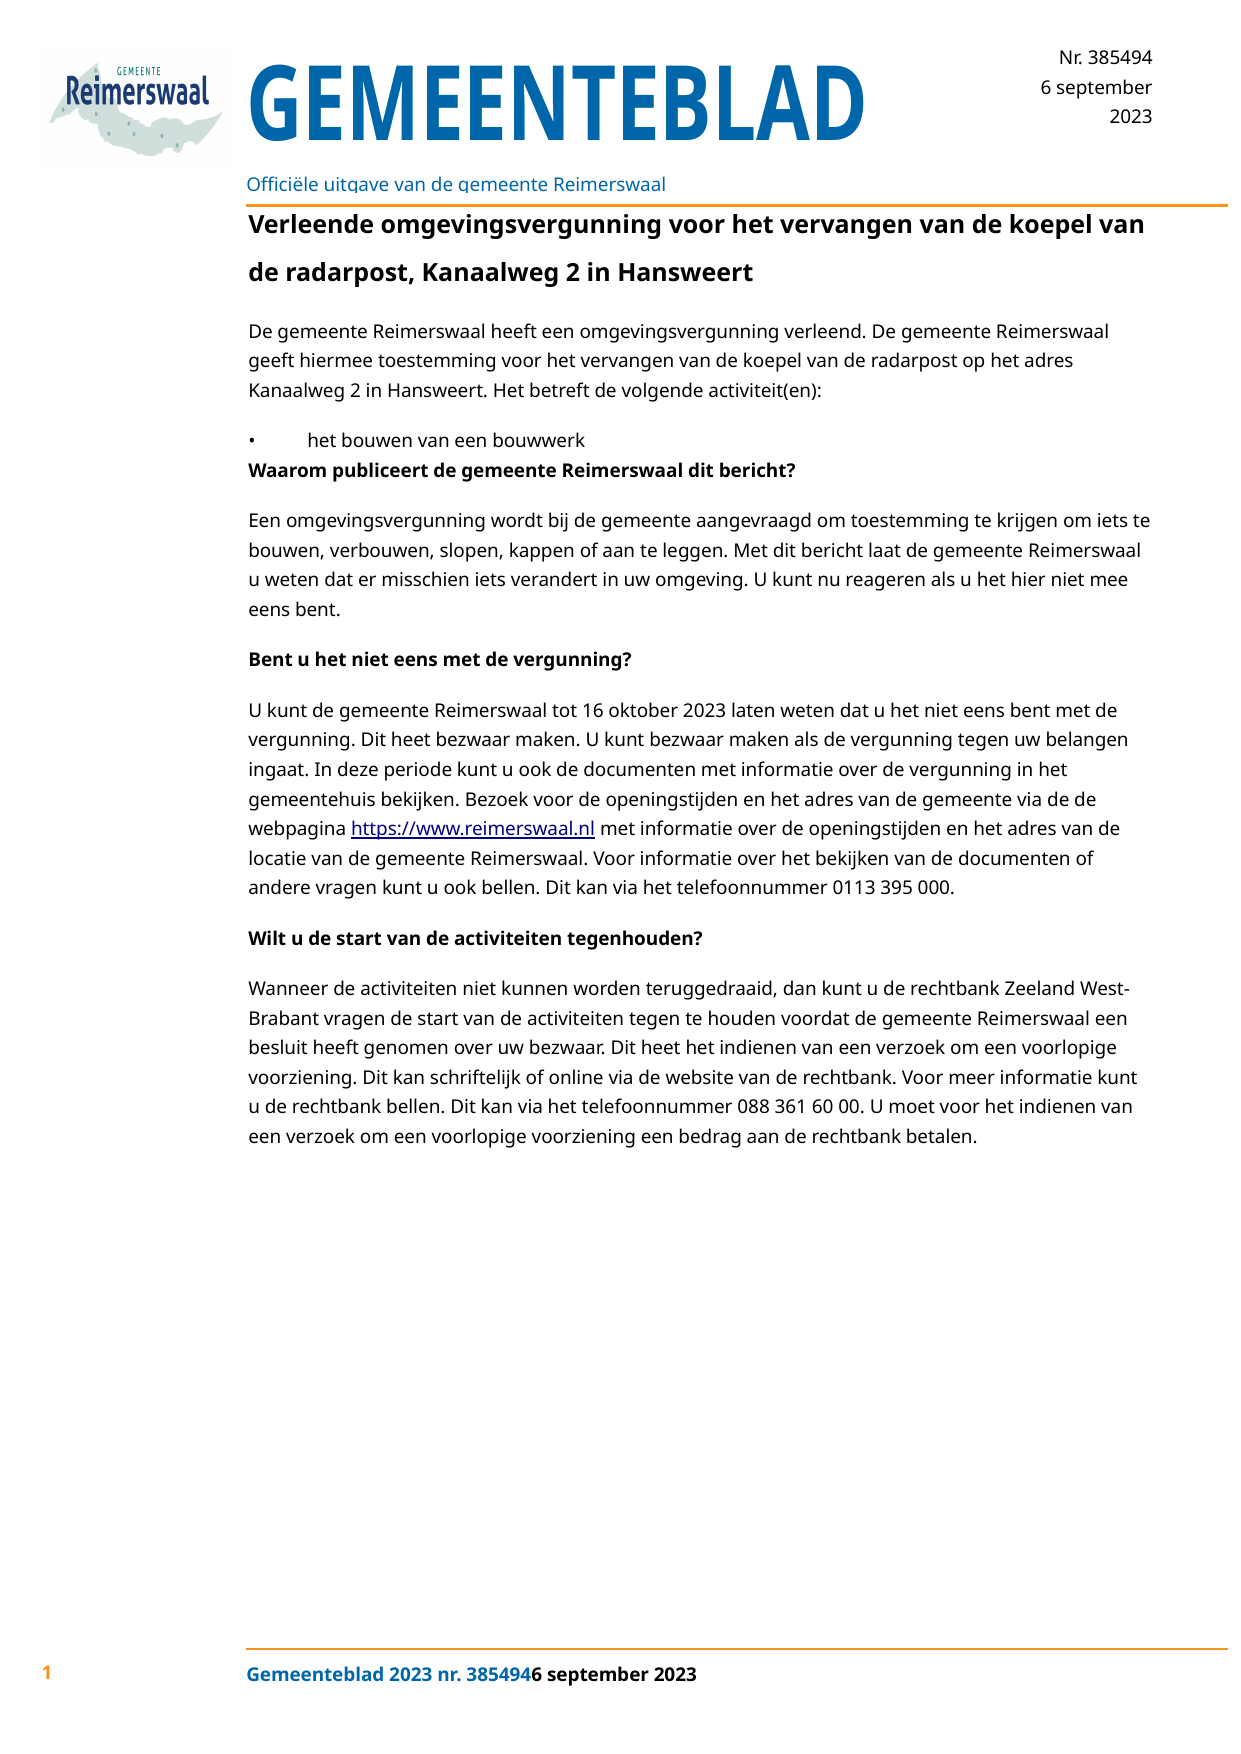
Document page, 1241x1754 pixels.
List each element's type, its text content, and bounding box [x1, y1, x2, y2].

picture [41, 47, 231, 172]
text Een omgevingsvergunning wordt bij de gemeente aangevraagd om toestemming te krijgen om iets te bouwen, verbouwen, slopen, kappen of aan te leggen. Met dit bericht laat de gemeente Reimerswaal u weten dat er misschien iets verandert in uw omgeving. U kunt nu reageren als u het hier niet mee eens bent. [248, 507, 1152, 622]
text U kunt de gemeente Reimerswaal tot 16 oktober 2023 laten weten dat u het niet eens bent met de vergunning. Dit heet bezwaar maken. U kunt bezwaar maken als de vergunning tegen uw belangen ingaat. In deze periode kunt u ook de documenten met informatie over de vergunning in het gemeentehuis bekijken. Bezoek voor de openingstijden en het adres van de gemeente via de de webpagina https://www.reimerswaal.nl met informatie over de openingstijden en het adres van de locatie van de gemeente Reimerswaal. Voor informatie over het bekijken van de documenten of andere vragen kunt u ook bellen. Dit kan via het telefoonnummer 0113 395 000. [248, 697, 1152, 900]
text De gemeente Reimerswaal heeft een omgevingsvergunning verleend. De gemeente Reimerswaal geeft hiermee toestemming voor het vervangen van de koepel van de radarpost op het adres Kanaalweg 2 in Hansweert. Het betreft de volgende activiteit(en): [248, 318, 1152, 403]
text Wilt u de start van de activiteiten tegenhouden? [248, 925, 1152, 951]
text Waarom publiceert de gemeente Reimerswaal dit bericht? [248, 457, 1152, 483]
list het bouwen van een bouwwerk [248, 427, 1152, 453]
text Bent u het niet eens met de vergunning? [248, 647, 1152, 672]
text Wanneer de activiteiten niet kunnen worden teruggedraaid, dan kunt u de rechtbank Zeeland West-Brabant vragen de start van de activiteiten tegen te houden voordat de gemeente Reimerswaal een besluit heeft genomen over uw bezwaar. Dit heet het indienen van een verzoek om een voorlopige voorziening. Dit kan schriftelijk of online via de website van de rechtbank. Voor meer informatie kunt u de rechtbank bellen. Dit kan via het telefoonnummer 088 361 60 00. U moet voor het indienen van een verzoek om een voorlopige voorziening een bedrag aan de rechtbank betalen. [248, 975, 1152, 1149]
text Verleende omgevingsvergunning voor het vervangen van de koepel van de radarpost, Kanaalweg 2 in Hansweert [248, 207, 1152, 288]
